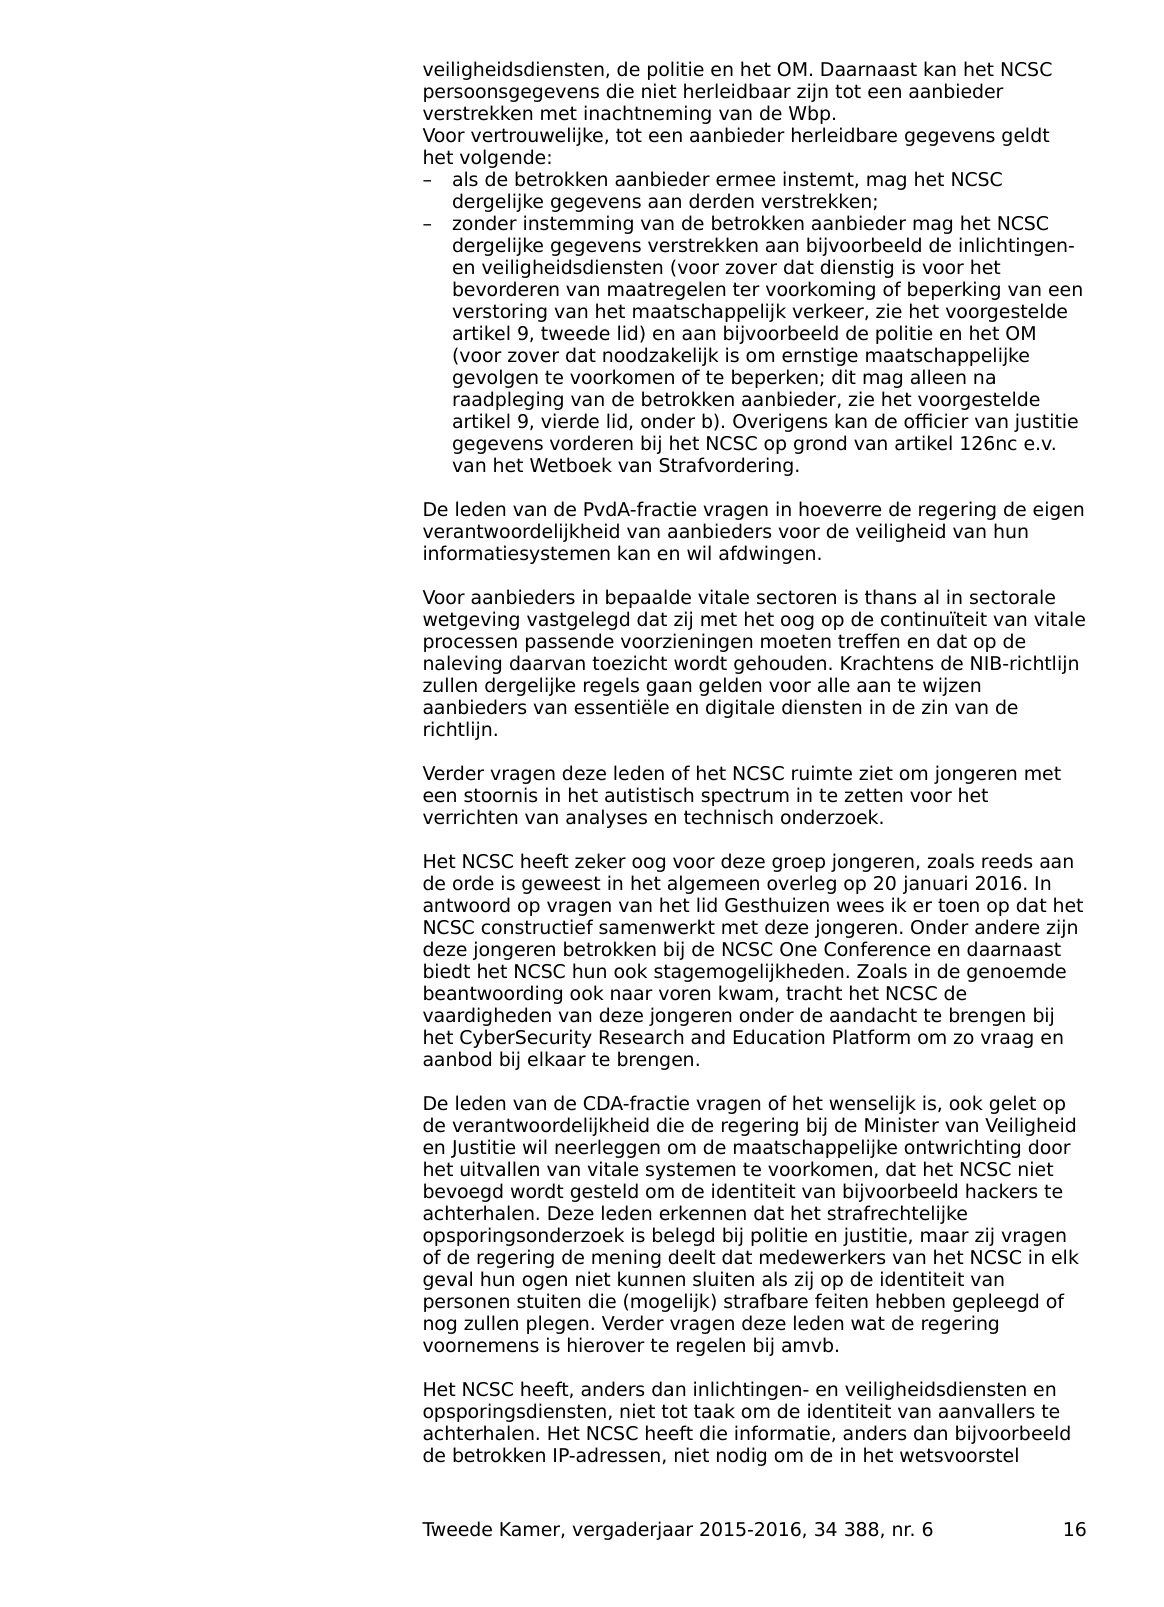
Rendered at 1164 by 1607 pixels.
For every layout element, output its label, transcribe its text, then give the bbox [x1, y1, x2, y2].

text – als de betrokken aanbieder ermee instemt, mag het NCSC dergelijke gegevens aan derden verstrekken; [422, 169, 1087, 213]
text Voor vertrouwelijke, tot een aanbieder herleidbare gegevens geldt het volgende: [422, 125, 1087, 169]
text veiligheidsdiensten, de politie en het OM. Daarnaast kan het NCSC persoonsgegevens die niet herleidbaar zijn tot een aanbieder verstrekken met inachtneming van de Wbp. [422, 59, 1087, 125]
text De leden van de CDA-fractie vragen of het wenselijk is, ook gelet op de verantwoordelijkheid die de regering bij de Minister van Veiligheid en Justitie wil neerleggen om de maatschappelijke ontwrichting door het uitvallen van vitale systemen te voorkomen, dat het NCSC niet bevoegd wordt gesteld om de identiteit van bijvoorbeeld hackers te achterhalen. Deze leden erkennen dat het strafrechtelijke opsporingsonderzoek is belegd bij politie en justitie, maar zij vragen of de regering de mening deelt dat medewerkers van het NCSC in elk geval hun ogen niet kunnen sluiten als zij op de identiteit van personen stuiten die (mogelijk) strafbare feiten hebben gepleegd of nog zullen plegen. Verder vragen deze leden wat de regering voornemens is hierover te regelen bij amvb. [422, 1093, 1087, 1357]
text Verder vragen deze leden of het NCSC ruimte ziet om jongeren met een stoornis in het autistisch spectrum in te zetten voor het verrichten van analyses en technisch onderzoek. [422, 763, 1087, 829]
text – zonder instemming van de betrokken aanbieder mag het NCSC dergelijke gegevens verstrekken aan bijvoorbeeld de inlichtingen- en veiligheidsdiensten (voor zover dat dienstig is voor het bevorderen van maatregelen ter voorkoming of beperking van een verstoring van het maatschappelijk verkeer, zie het voorgestelde artikel 9, tweede lid) en aan bijvoorbeeld de politie en het OM (voor zover dat noodzakelijk is om ernstige maatschappelijke gevolgen te voorkomen of te beperken; dit mag alleen na raadpleging van de betrokken aanbieder, zie het voorgestelde artikel 9, vierde lid, onder b). Overigens kan de officier van justitie gegevens vorderen bij het NCSC op grond van artikel 126nc e.v. van het Wetboek van Strafvordering. [422, 213, 1087, 477]
text Voor aanbieders in bepaalde vitale sectoren is thans al in sectorale wetgeving vastgelegd dat zij met het oog op de continuïteit van vitale processen passende voorzieningen moeten treffen en dat op de naleving daarvan toezicht wordt gehouden. Krachtens de NIB-richtlijn zullen dergelijke regels gaan gelden voor alle aan te wijzen aanbieders van essentiële en digitale diensten in de zin van de richtlijn. [422, 587, 1087, 741]
text De leden van de PvdA-fractie vragen in hoeverre de regering de eigen verantwoordelijkheid van aanbieders voor de veiligheid van hun informatiesystemen kan en wil afdwingen. [422, 499, 1087, 565]
text Het NCSC heeft, anders dan inlichtingen- en veiligheidsdiensten en opsporingsdiensten, niet tot taak om de identiteit van aanvallers te achterhalen. Het NCSC heeft die informatie, anders dan bijvoorbeeld de betrokken IP-adressen, niet nodig om de in het wetsvoorstel [422, 1379, 1087, 1467]
text Het NCSC heeft zeker oog voor deze groep jongeren, zoals reeds aan de orde is geweest in het algemeen overleg op 20 januari 2016. In antwoord op vragen van het lid Gesthuizen wees ik er toen op dat het NCSC constructief samenwerkt met deze jongeren. Onder andere zijn deze jongeren betrokken bij de NCSC One Conference en daarnaast biedt het NCSC hun ook stagemogelijkheden. Zoals in de genoemde beantwoording ook naar voren kwam, tracht het NCSC de vaardigheden van deze jongeren onder de aandacht te brengen bij het CyberSecurity Research and Education Platform om zo vraag en aanbod bij elkaar te brengen. [422, 851, 1087, 1071]
